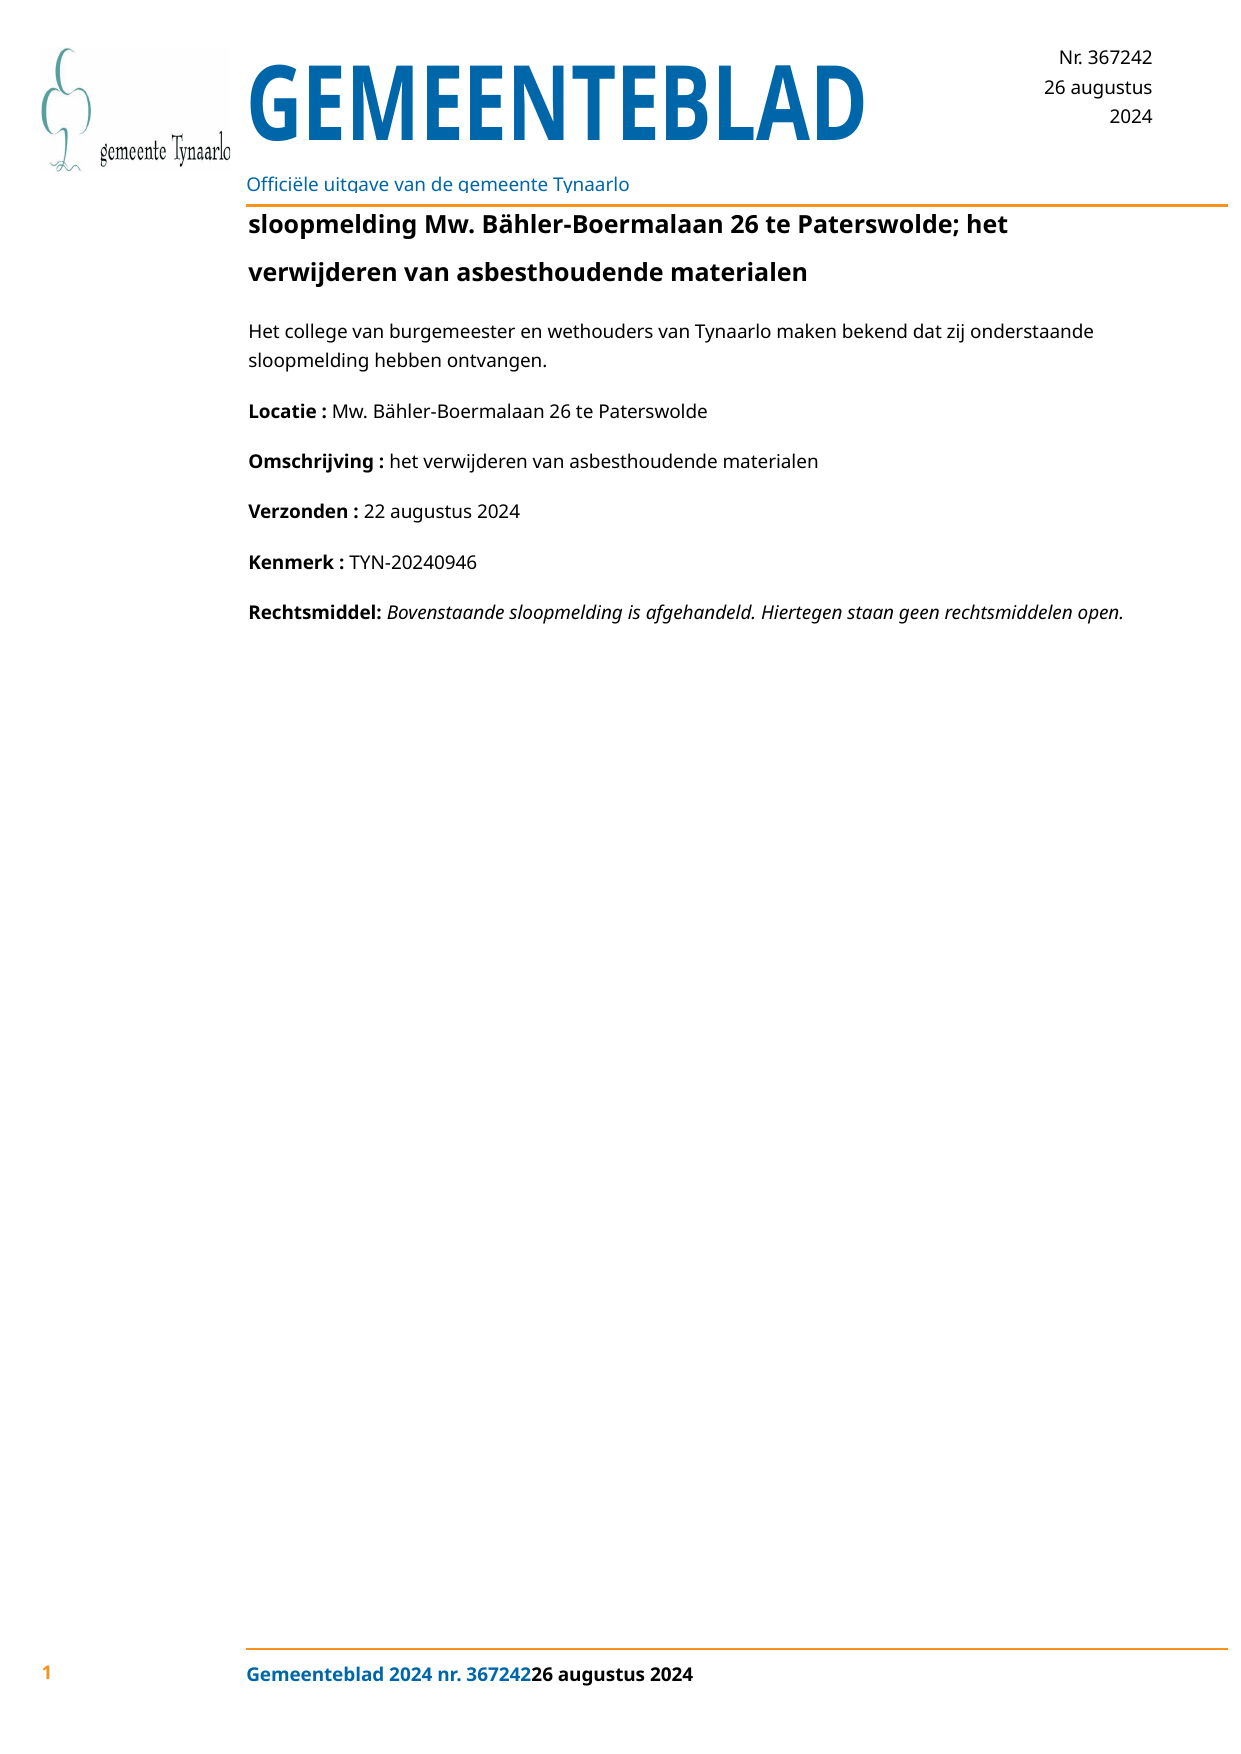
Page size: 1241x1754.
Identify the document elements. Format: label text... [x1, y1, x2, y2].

text Verzonden : 22 augustus 2024 [248, 499, 1152, 524]
text Omschrijving : het verwijderen van asbesthoudende materialen [248, 448, 1152, 474]
picture [41, 47, 231, 172]
text Locatie : Mw. Bähler-Boermalaan 26 te Paterswolde [248, 398, 1152, 424]
text sloopmelding Mw. Bähler-Boermalaan 26 te Paterswolde; het verwijderen van asbesthoudende materialen [248, 207, 1152, 288]
text Kenmerk : TYN-20240946 [248, 549, 1152, 575]
text Het college van burgemeester en wethouders van Tynaarlo maken bekend dat zij onderstaande sloopmelding hebben ontvangen. [248, 318, 1152, 373]
text Rechtsmiddel: Bovenstaande sloopmelding is afgehandeld. Hiertegen staan geen rechtsmiddelen open. [248, 599, 1152, 625]
